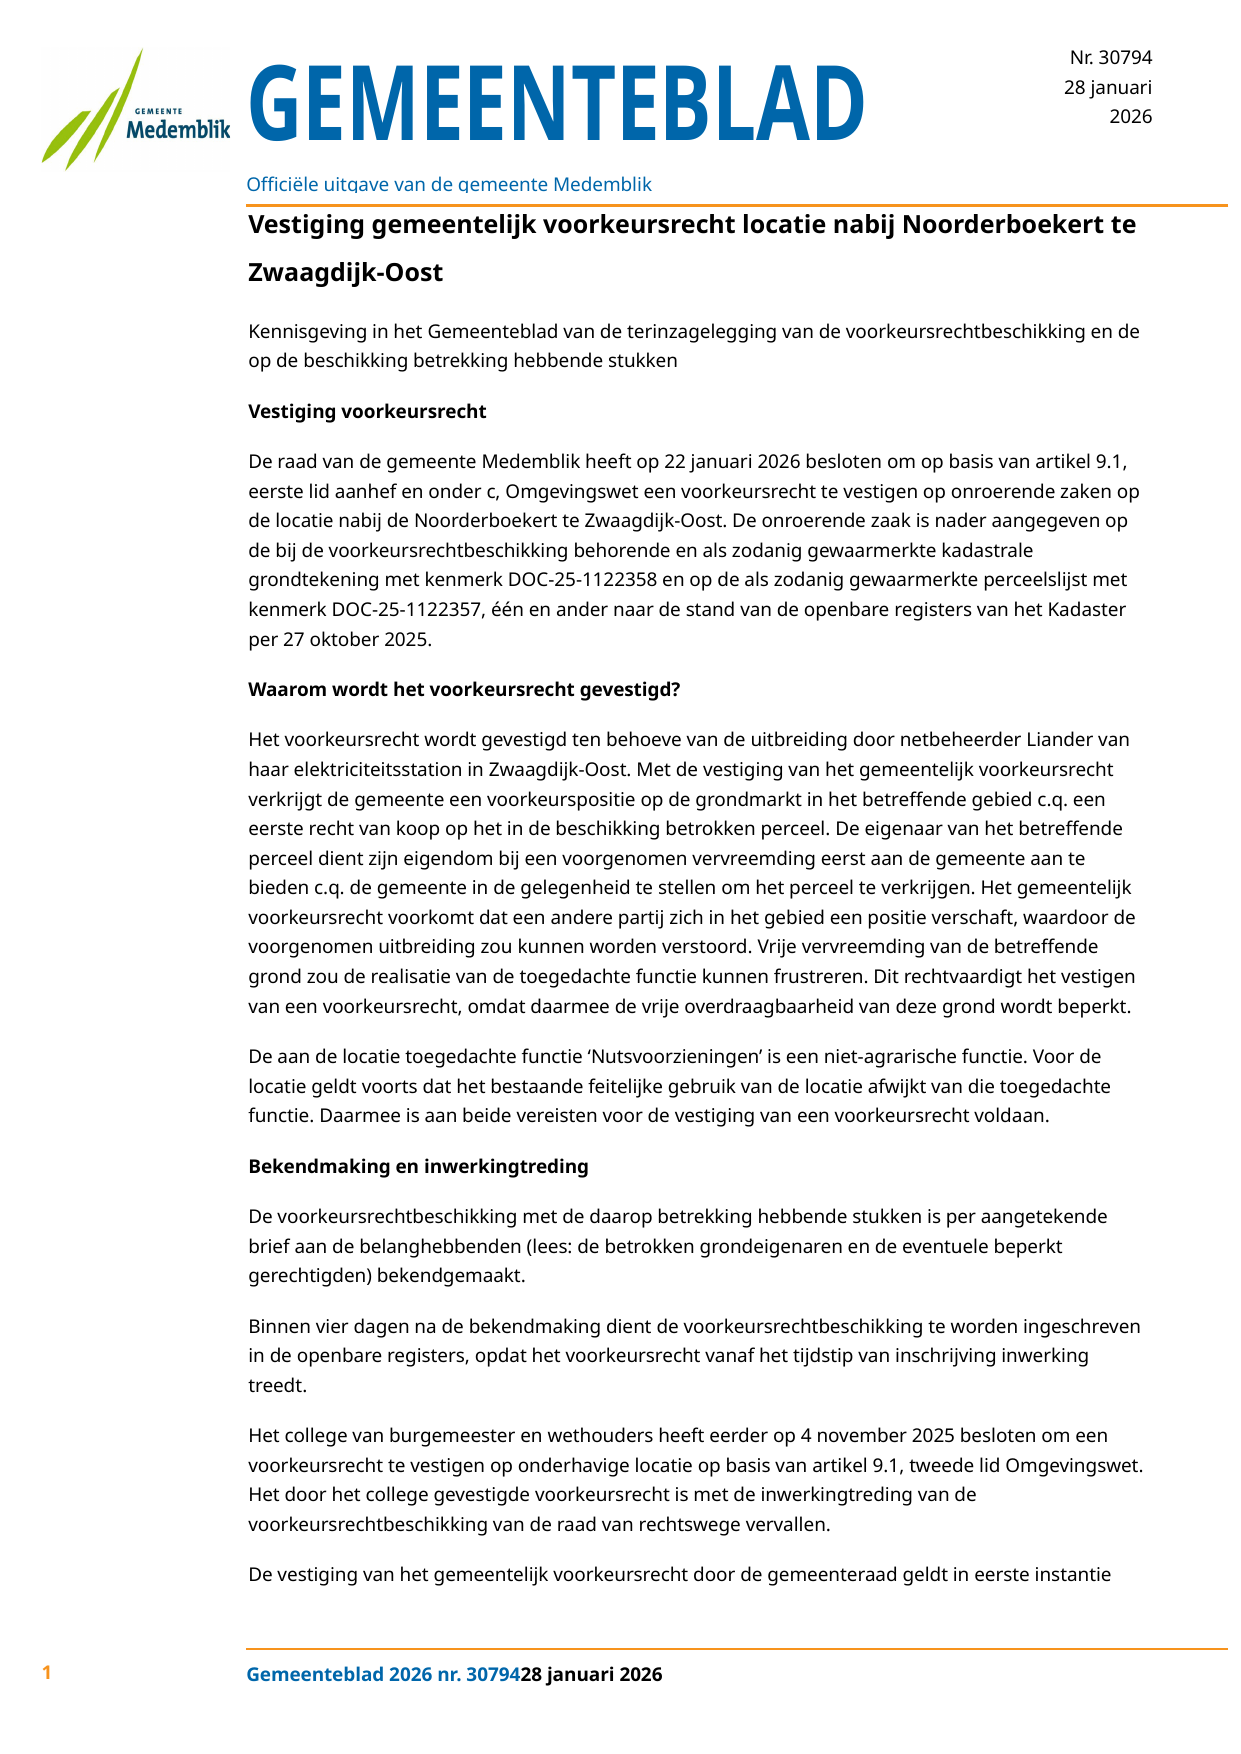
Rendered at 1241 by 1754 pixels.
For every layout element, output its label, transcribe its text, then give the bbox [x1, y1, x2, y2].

text De raad van de gemeente Medemblik heeft op 22 januari 2026 besloten om op basis van artikel 9.1, eerste lid aanhef en onder c, Omgevingswet een voorkeursrecht te vestigen op onroerende zaken op de locatie nabij de Noorderboekert te Zwaagdijk-Oost. De onroerende zaak is nader aangegeven op de bij de voorkeursrechtbeschikking behorende en als zodanig gewaarmerkte kadastrale grondtekening met kenmerk DOC-25-1122358 en op de als zodanig gewaarmerkte perceelslijst met kenmerk DOC-25-1122357, één en ander naar de stand van de openbare registers van het Kadaster per 27 oktober 2025. [248, 448, 1152, 652]
text De vestiging van het gemeentelijk voorkeursrecht door de gemeenteraad geldt in eerste instantie [248, 1562, 1152, 1587]
text Het voorkeursrecht wordt gevestigd ten behoeve van de uitbreiding door netbeheerder Liander van haar elektriciteitsstation in Zwaagdijk-Oost. Met de vestiging van het gemeentelijk voorkeursrecht verkrijgt de gemeente een voorkeurspositie op de grondmarkt in het betreffende gebied c.q. een eerste recht van koop op het in de beschikking betrokken perceel. De eigenaar van het betreffende perceel dient zijn eigendom bij een voorgenomen vervreemding eerst aan de gemeente aan te bieden c.q. de gemeente in de gelegenheid te stellen om het perceel te verkrijgen. Het gemeentelijk voorkeursrecht voorkomt dat een andere partij zich in het gebied een positie verschaft, waardoor de voorgenomen uitbreiding zou kunnen worden verstoord. Vrije vervreemding van de betreffende grond zou de realisatie van de toegedachte functie kunnen frustreren. Dit rechtvaardigt het vestigen van een voorkeursrecht, omdat daarmee de vrije overdraagbaarheid van deze grond wordt beperkt. [248, 727, 1152, 1019]
text Kennisgeving in het Gemeenteblad van de terinzagelegging van de voorkeursrechtbeschikking en de op de beschikking betrekking hebbende stukken [248, 318, 1152, 373]
text Het college van burgemeester en wethouders heeft eerder op 4 november 2025 besloten om een voorkeursrecht te vestigen op onderhavige locatie op basis van artikel 9.1, tweede lid Omgevingswet. Het door het college gevestigde voorkeursrecht is met de inwerkingtreding van de voorkeursrechtbeschikking van de raad van rechtswege vervallen. [248, 1422, 1152, 1537]
text Bekendmaking en inwerkingtreding [248, 1153, 1152, 1179]
text Vestiging voorkeursrecht [248, 398, 1152, 424]
text De voorkeursrechtbeschikking met de daarop betrekking hebbende stukken is per aangetekende brief aan de belanghebbenden (lees: de betrokken grondeigenaren en de eventuele beperkt gerechtigden) bekendgemaakt. [248, 1203, 1152, 1288]
picture [41, 47, 231, 172]
text Waarom wordt het voorkeursrecht gevestigd? [248, 676, 1152, 702]
text Vestiging gemeentelijk voorkeursrecht locatie nabij Noorderboekert te Zwaagdijk-Oost [248, 207, 1152, 288]
text De aan de locatie toegedachte functie ‘Nutsvoorzieningen’ is een niet-agrarische functie. Voor de locatie geldt voorts dat het bestaande feitelijke gebruik van de locatie afwijkt van die toegedachte functie. Daarmee is aan beide vereisten voor de vestiging van een voorkeursrecht voldaan. [248, 1043, 1152, 1128]
text Binnen vier dagen na de bekendmaking dient de voorkeursrechtbeschikking te worden ingeschreven in de openbare registers, opdat het voorkeursrecht vanaf het tijdstip van inschrijving inwerking treedt. [248, 1313, 1152, 1398]
